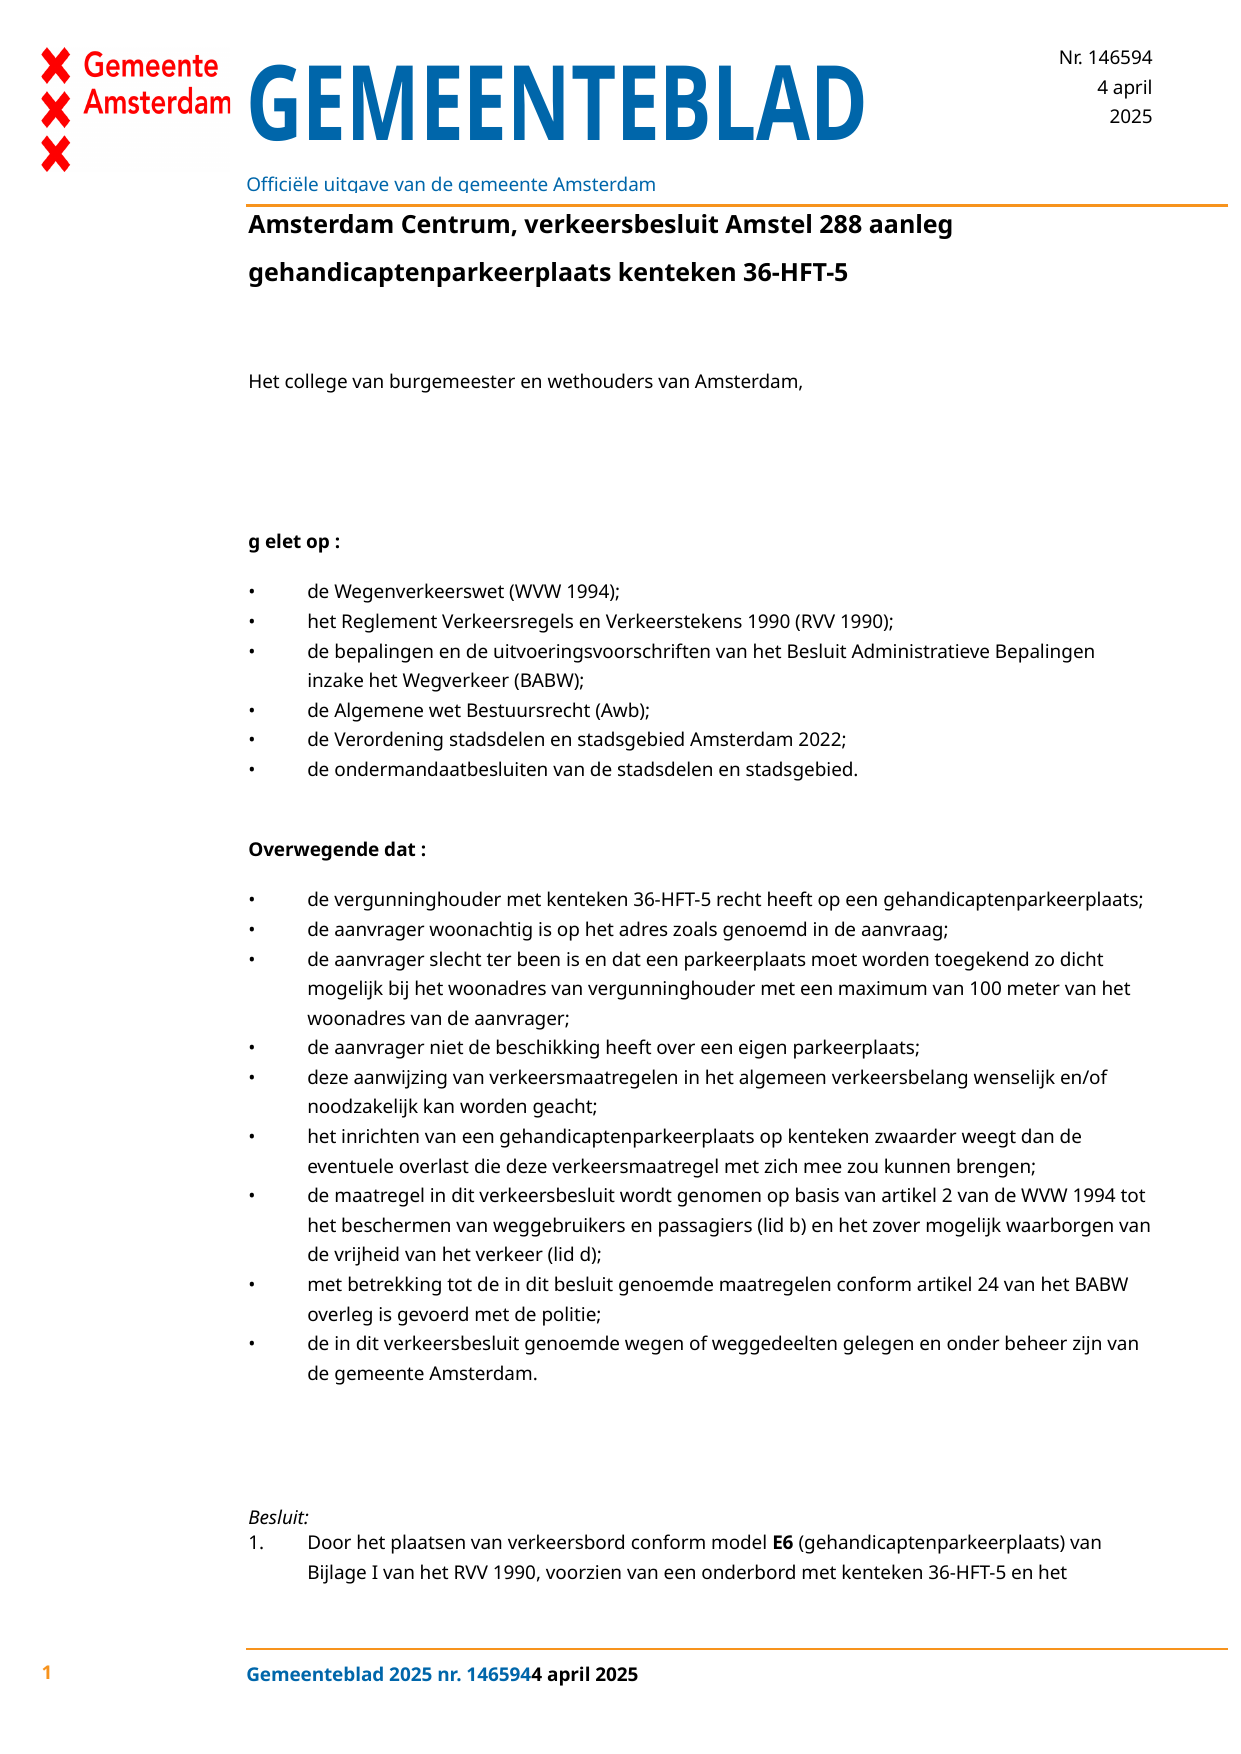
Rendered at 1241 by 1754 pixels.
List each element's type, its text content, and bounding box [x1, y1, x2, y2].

list de aanvrager woonachtig is op het adres zoals genoemd in de aanvraag; [248, 916, 1152, 942]
list de bepalingen en de uitvoeringsvoorschriften van het Besluit Administratieve Bepalingen inzake het Wegverkeer (BABW); [248, 638, 1152, 693]
picture [41, 47, 231, 172]
text g elet op : [248, 528, 1152, 554]
list het inrichten van een gehandicaptenparkeerplaats op kenteken zwaarder weegt dan de eventuele overlast die deze verkeersmaatregel met zich mee zou kunnen brengen; [248, 1123, 1152, 1178]
text Het college van burgemeester en wethouders van Amsterdam, [248, 368, 1152, 394]
list de in dit verkeersbesluit genoemde wegen of weggedeelten gelegen en onder beheer zijn van de gemeente Amsterdam. [248, 1330, 1152, 1386]
list de aanvrager niet de beschikking heeft over een eigen parkeerplaats; [248, 1034, 1152, 1060]
list de Verordening stadsdelen en stadsgebied Amsterdam 2022; [248, 727, 1152, 752]
text Overwegende dat : [248, 836, 1152, 862]
text Besluit: [248, 1504, 1152, 1529]
list de vergunninghouder met kenteken 36-HFT-5 recht heeft op een gehandicaptenparkeerplaats; [248, 887, 1152, 912]
list het Reglement Verkeersregels en Verkeerstekens 1990 (RVV 1990); [248, 608, 1152, 634]
list de maatregel in dit verkeersbesluit wordt genomen op basis van artikel 2 van de WVW 1994 tot het beschermen van weggebruikers en passagiers (lid b) en het zover mogelijk waarborgen van de vrijheid van het verkeer (lid d); [248, 1182, 1152, 1267]
list Door het plaatsen van verkeersbord conform model E6 (gehandicaptenparkeerplaats) van Bijlage I van het RVV 1990, voorzien van een onderbord met kenteken 36-HFT-5 en het [248, 1529, 1152, 1585]
list met betrekking tot de in dit besluit genoemde maatregelen conform artikel 24 van het BABW overleg is gevoerd met de politie; [248, 1271, 1152, 1326]
text Amsterdam Centrum, verkeersbesluit Amstel 288 aanleg gehandicaptenparkeerplaats kenteken 36-HFT-5 [248, 207, 1152, 288]
list de aanvrager slecht ter been is en dat een parkeerplaats moet worden toegekend zo dicht mogelijk bij het woonadres van vergunninghouder met een maximum van 100 meter van het woonadres van de aanvrager; [248, 946, 1152, 1031]
list de Algemene wet Bestuursrecht (Awb); [248, 697, 1152, 723]
list de Wegenverkeerswet (WVW 1994); [248, 579, 1152, 604]
list deze aanwijzing van verkeersmaatregelen in het algemeen verkeersbelang wenselijk en/of noodzakelijk kan worden geacht; [248, 1064, 1152, 1119]
list de ondermandaatbesluiten van de stadsdelen en stadsgebied. [248, 756, 1152, 782]
